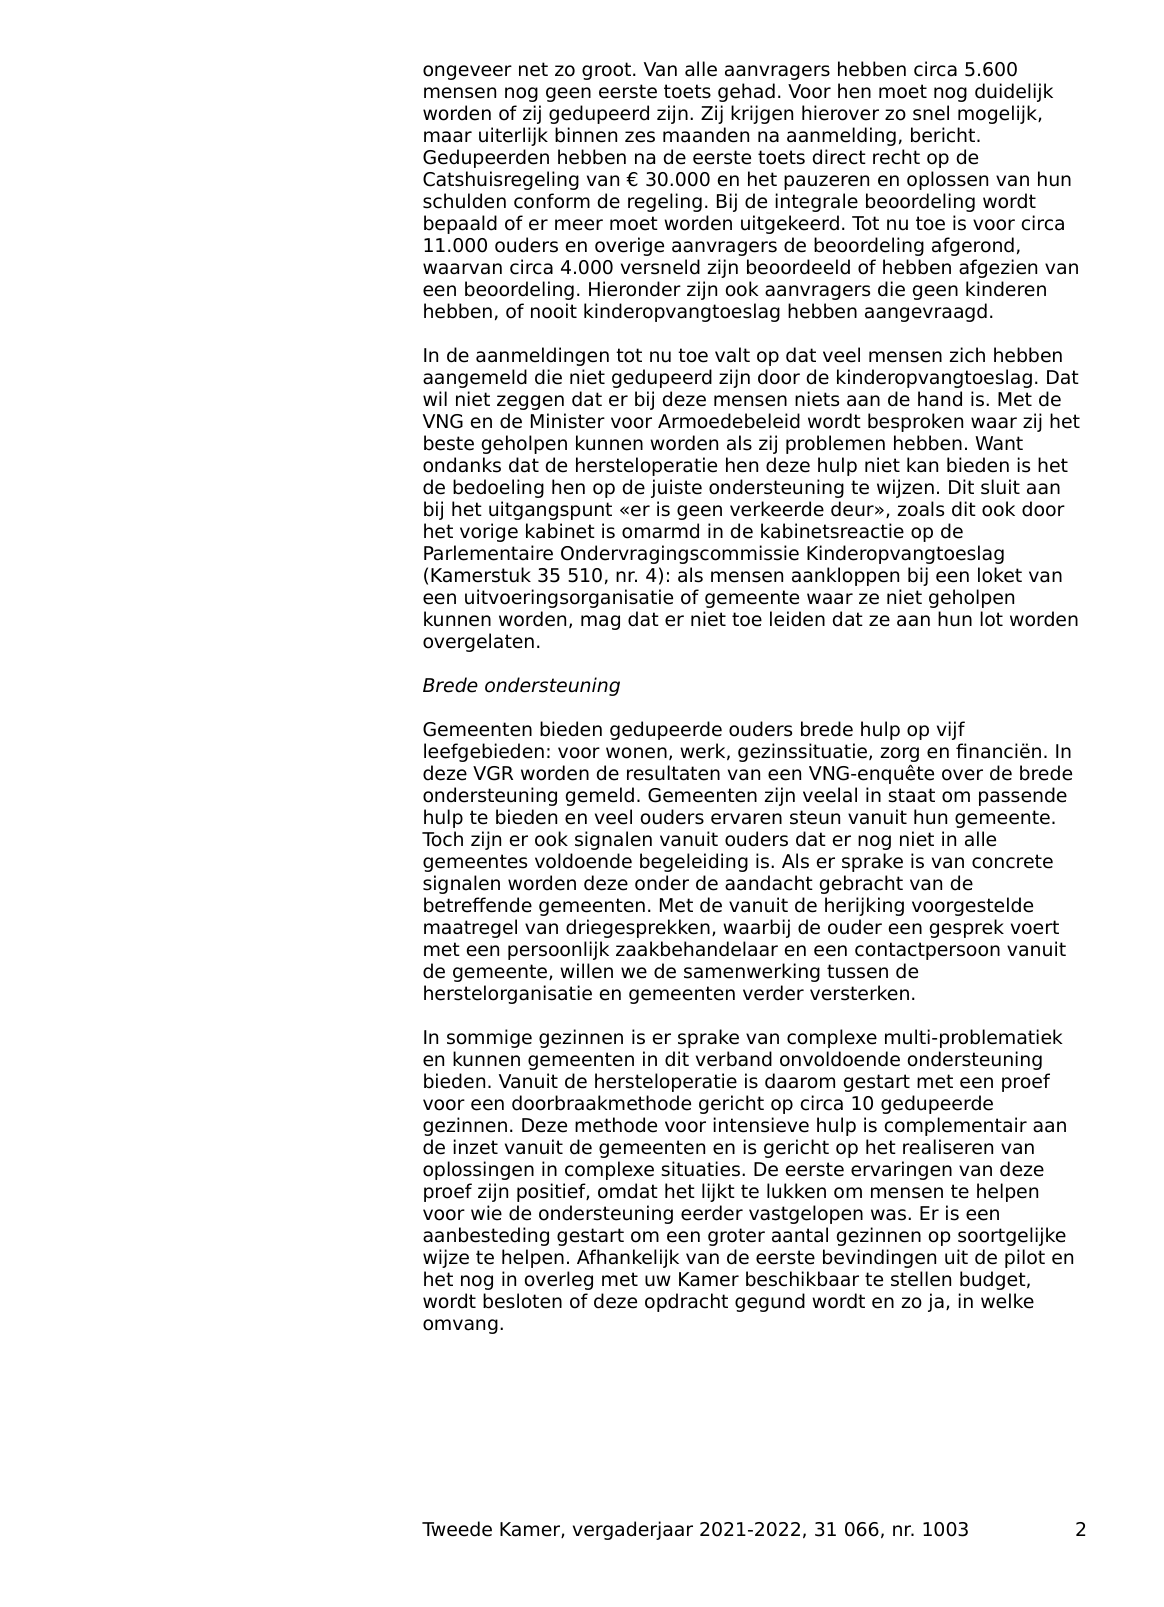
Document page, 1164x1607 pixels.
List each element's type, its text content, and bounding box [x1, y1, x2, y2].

text In de aanmeldingen tot nu toe valt op dat veel mensen zich hebben aangemeld die niet gedupeerd zijn door de kinderopvangtoeslag. Dat wil niet zeggen dat er bij deze mensen niets aan de hand is. Met de VNG en de Minister voor Armoedebeleid wordt besproken waar zij het beste geholpen kunnen worden als zij problemen hebben. Want ondanks dat de hersteloperatie hen deze hulp niet kan bieden is het de bedoeling hen op de juiste ondersteuning te wijzen. Dit sluit aan bij het uitgangspunt «er is geen verkeerde deur», zoals dit ook door het vorige kabinet is omarmd in de kabinetsreactie op de Parlementaire Ondervragingscommissie Kinderopvangtoeslag (Kamerstuk 35 510, nr. 4): als mensen aankloppen bij een loket van een uitvoeringsorganisatie of gemeente waar ze niet geholpen kunnen worden, mag dat er niet toe leiden dat ze aan hun lot worden overgelaten. [422, 345, 1087, 653]
subtitle Brede ondersteuning [422, 675, 1087, 697]
text Gemeenten bieden gedupeerde ouders brede hulp op vijf leefgebieden: voor wonen, werk, gezinssituatie, zorg en financiën. In deze VGR worden de resultaten van een VNG-enquête over de brede ondersteuning gemeld. Gemeenten zijn veelal in staat om passende hulp te bieden en veel ouders ervaren steun vanuit hun gemeente. Toch zijn er ook signalen vanuit ouders dat er nog niet in alle gemeentes voldoende begeleiding is. Als er sprake is van concrete signalen worden deze onder de aandacht gebracht van de betreffende gemeenten. Met de vanuit de herijking voorgestelde maatregel van driegesprekken, waarbij de ouder een gesprek voert met een persoonlijk zaakbehandelaar en een contactpersoon vanuit de gemeente, willen we de samenwerking tussen de herstelorganisatie en gemeenten verder versterken. [422, 719, 1087, 1005]
text In sommige gezinnen is er sprake van complexe multi-problematiek en kunnen gemeenten in dit verband onvoldoende ondersteuning bieden. Vanuit de hersteloperatie is daarom gestart met een proef voor een doorbraakmethode gericht op circa 10 gedupeerde gezinnen. Deze methode voor intensieve hulp is complementair aan de inzet vanuit de gemeenten en is gericht op het realiseren van oplossingen in complexe situaties. De eerste ervaringen van deze proef zijn positief, omdat het lijkt te lukken om mensen te helpen voor wie de ondersteuning eerder vastgelopen was. Er is een aanbesteding gestart om een groter aantal gezinnen op soortgelijke wijze te helpen. Afhankelijk van de eerste bevindingen uit de pilot en het nog in overleg met uw Kamer beschikbaar te stellen budget, wordt besloten of deze opdracht gegund wordt en zo ja, in welke omvang. [422, 1027, 1087, 1335]
text ongeveer net zo groot. Van alle aanvragers hebben circa 5.600 mensen nog geen eerste toets gehad. Voor hen moet nog duidelijk worden of zij gedupeerd zijn. Zij krijgen hierover zo snel mogelijk, maar uiterlijk binnen zes maanden na aanmelding, bericht. Gedupeerden hebben na de eerste toets direct recht op de Catshuisregeling van € 30.000 en het pauzeren en oplossen van hun schulden conform de regeling. Bij de integrale beoordeling wordt bepaald of er meer moet worden uitgekeerd. Tot nu toe is voor circa 11.000 ouders en overige aanvragers de beoordeling afgerond, waarvan circa 4.000 versneld zijn beoordeeld of hebben afgezien van een beoordeling. Hieronder zijn ook aanvragers die geen kinderen hebben, of nooit kinderopvangtoeslag hebben aangevraagd. [422, 59, 1087, 323]
